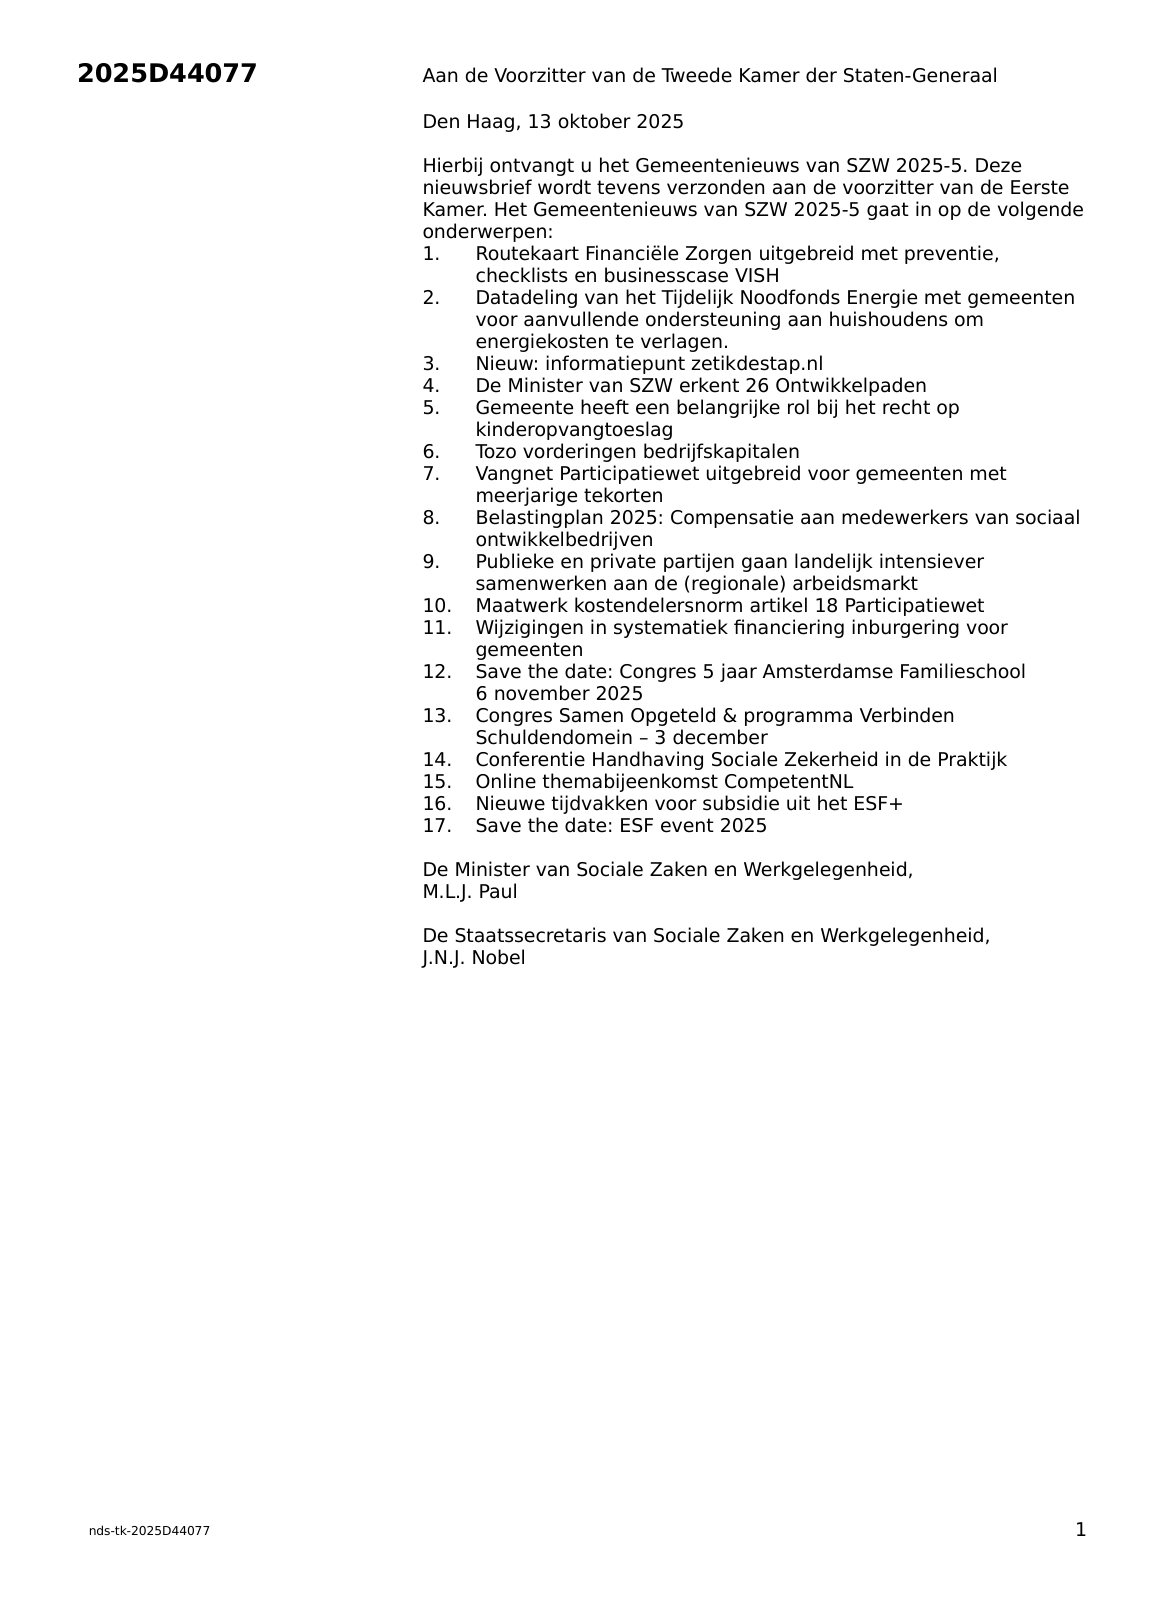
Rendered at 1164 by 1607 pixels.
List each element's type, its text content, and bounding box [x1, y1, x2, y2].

text 6. Tozo vorderingen bedrijfskapitalen [422, 441, 1087, 463]
text 5. Gemeente heeft een belangrijke rol bij het recht op kinderopvangtoeslag [422, 397, 1087, 441]
text 11. Wijzigingen in systematiek financiering inburgering voor gemeenten [422, 617, 1087, 661]
text 2. Datadeling van het Tijdelijk Noodfonds Energie met gemeenten voor aanvullende ondersteuning aan huishoudens om energiekosten te verlagen. [422, 287, 1087, 353]
text 8. Belastingplan 2025: Compensatie aan medewerkers van sociaal ontwikkelbedrijven [422, 507, 1087, 551]
text De Staatssecretaris van Sociale Zaken en Werkgelegenheid, [422, 925, 1087, 947]
text 7. Vangnet Participatiewet uitgebreid voor gemeenten met meerjarige tekorten [422, 463, 1087, 507]
text Hierbij ontvangt u het Gemeentenieuws van SZW 2025-5. Deze nieuwsbrief wordt tevens verzonden aan de voorzitter van de Eerste Kamer. Het Gemeentenieuws van SZW 2025-5 gaat in op de volgende onderwerpen: [422, 155, 1087, 243]
text 2025D44077 Aan de Voorzitter van de Tweede Kamer der Staten-Generaal [77, 59, 1087, 89]
text Den Haag, 13 oktober 2025 [422, 111, 1087, 133]
text 17. Save the date: ESF event 2025 [422, 814, 1087, 836]
text 12. Save the date: Congres 5 jaar Amsterdamse Familieschool 6 november 2025 [422, 661, 1087, 704]
text De Minister van Sociale Zaken en Werkgelegenheid, [422, 859, 1087, 881]
text 16. Nieuwe tijdvakken voor subsidie uit het ESF+ [422, 792, 1087, 814]
text J.N.J. Nobel [422, 947, 1087, 969]
text 13. Congres Samen Opgeteld & programma Verbinden Schuldendomein – 3 december [422, 704, 1087, 748]
text 1. Routekaart Financiële Zorgen uitgebreid met preventie, checklists en businesscase VISH [422, 243, 1087, 287]
text nds-tk-2025D44077 [88, 1524, 323, 1538]
text 14. Conferentie Handhaving Sociale Zekerheid in de Praktijk [422, 748, 1087, 771]
text 10. Maatwerk kostendelersnorm artikel 18 Participatiewet [422, 595, 1087, 617]
text 4. De Minister van SZW erkent 26 Ontwikkelpaden [422, 375, 1087, 397]
text 15. Online themabijeenkomst CompetentNL [422, 771, 1087, 792]
text 9. Publieke en private partijen gaan landelijk intensiever samenwerken aan de (regionale) arbeidsmarkt [422, 551, 1087, 595]
text M.L.J. Paul [422, 881, 1087, 903]
text 3. Nieuw: informatiepunt zetikdestap.nl [422, 353, 1087, 375]
